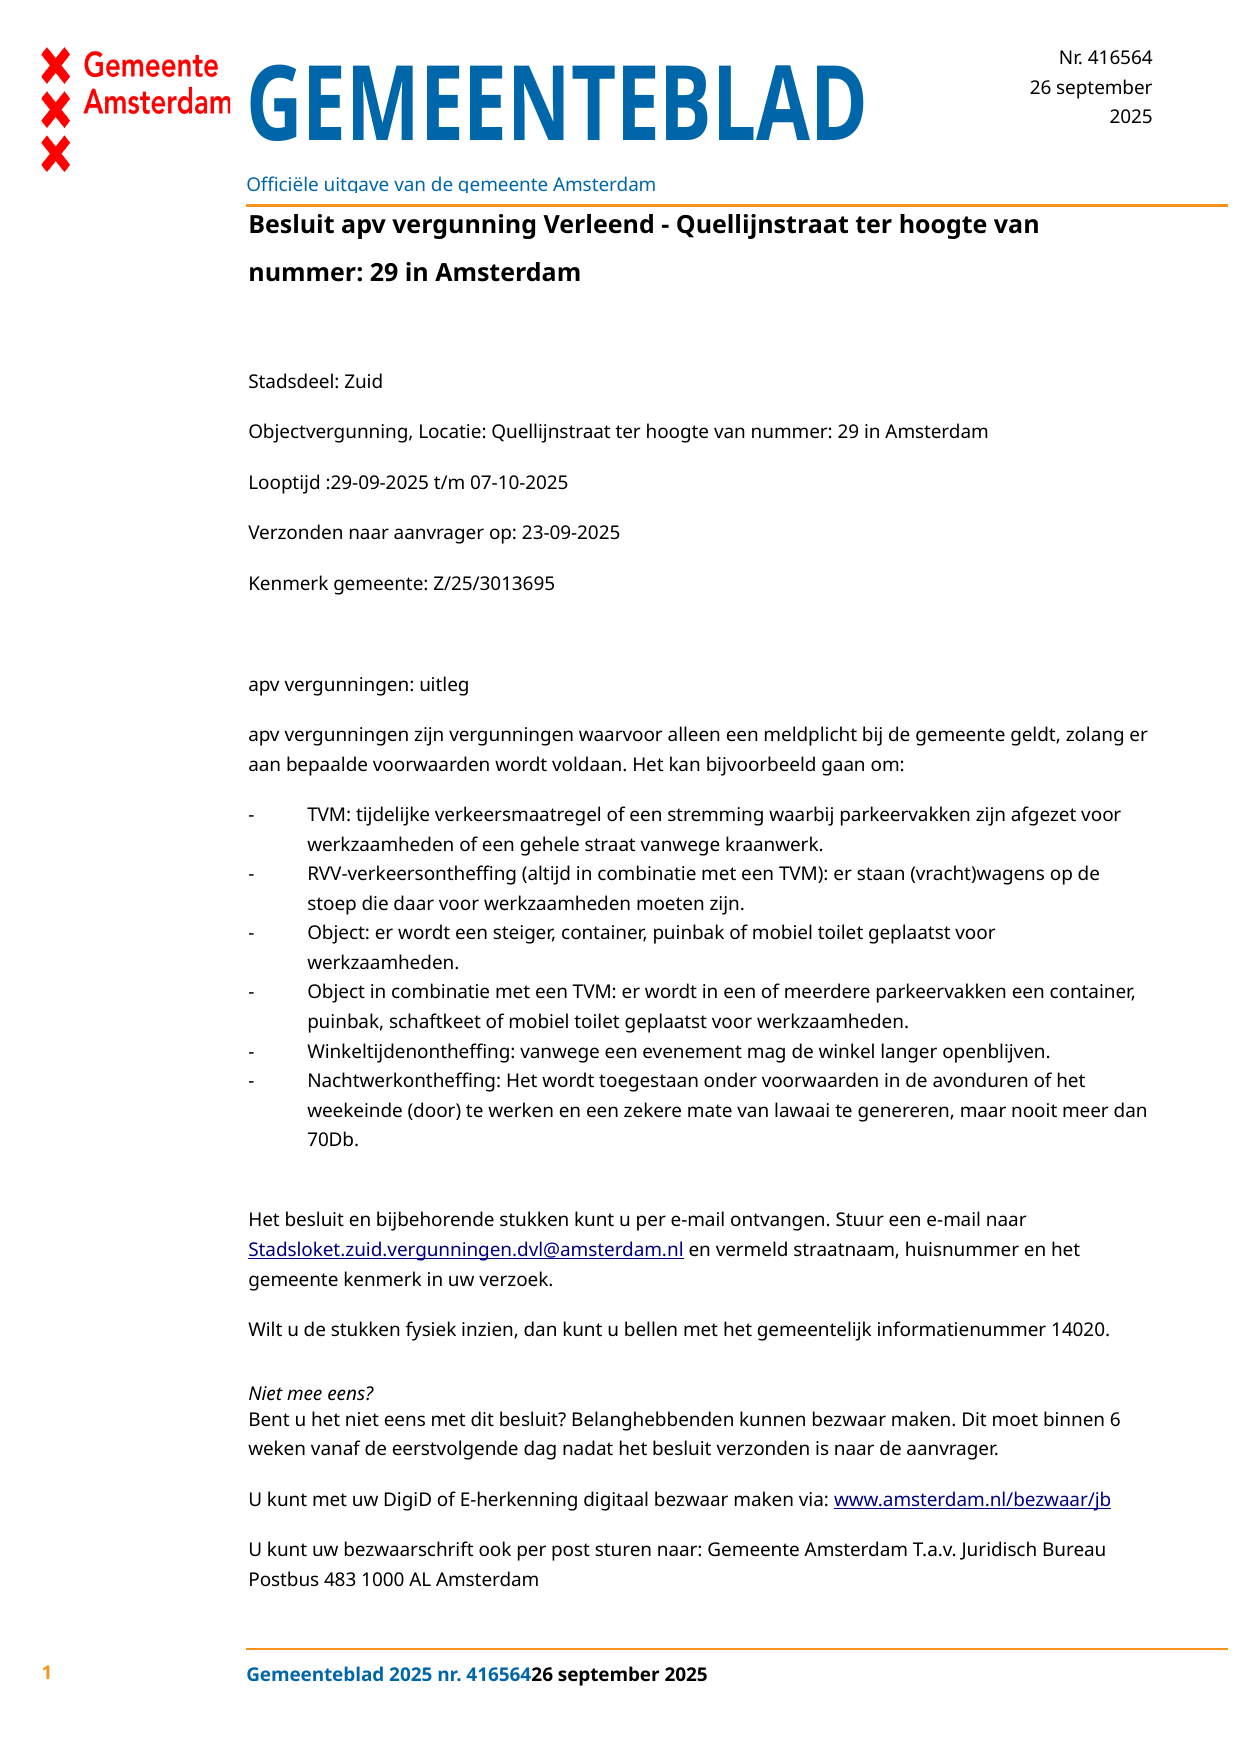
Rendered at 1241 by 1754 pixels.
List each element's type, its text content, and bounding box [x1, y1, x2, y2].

text Verzonden naar aanvrager op: 23-09-2025 [248, 519, 1152, 545]
text Looptijd :29-09-2025 t/m 07-10-2025 [248, 469, 1152, 495]
text Kenmerk gemeente: Z/25/3013695 [248, 570, 1152, 596]
text Het besluit en bijbehorende stukken kunt u per e-mail ontvangen. Stuur een e-mail naar Stadsloket.zuid.vergunningen.dvl@amsterdam.nl en vermeld straatnaam, huisnummer en het gemeente kenmerk in uw verzoek. [248, 1207, 1152, 1292]
text Niet mee eens? [248, 1380, 1152, 1406]
picture [41, 47, 231, 172]
list Object: er wordt een steiger, container, puinbak of mobiel toilet geplaatst voor werkzaamheden. [248, 919, 1152, 975]
text Objectvergunning, Locatie: Quellijnstraat ter hoogte van nummer: 29 in Amsterdam [248, 419, 1152, 444]
list Object in combinatie met een TVM: er wordt in een of meerdere parkeervakken een container, puinbak, schaftkeet of mobiel toilet geplaatst voor werkzaamheden. [248, 979, 1152, 1034]
text apv vergunningen zijn vergunningen waarvoor alleen een meldplicht bij de gemeente geldt, zolang er aan bepaalde voorwaarden wordt voldaan. Het kan bijvoorbeeld gaan om: [248, 721, 1152, 777]
list Winkeltijdenontheffing: vanwege een evenement mag de winkel langer openblijven. [248, 1038, 1152, 1064]
text Wilt u de stukken fysiek inzien, dan kunt u bellen met het gemeentelijk informatienummer 14020. [248, 1316, 1152, 1342]
text apv vergunningen: uitleg [248, 671, 1152, 697]
list RVV-verkeersontheffing (altijd in combinatie met een TVM): er staan (vracht)wagens op de stoep die daar voor werkzaamheden moeten zijn. [248, 860, 1152, 916]
list Nachtwerkontheffing: Het wordt toegestaan onder voorwaarden in de avonduren of het weekeinde (door) te werken en een zekere mate van lawaai te genereren, maar nooit meer dan 70Db. [248, 1067, 1152, 1152]
list TVM: tijdelijke verkeersmaatregel of een stremming waarbij parkeervakken zijn afgezet voor werkzaamheden of een gehele straat vanwege kraanwerk. [248, 801, 1152, 857]
text Besluit apv vergunning Verleend - Quellijnstraat ter hoogte van nummer: 29 in Amsterdam [248, 207, 1152, 288]
text Stadsdeel: Zuid [248, 368, 1152, 394]
text Bent u het niet eens met dit besluit? Belanghebbenden kunnen bezwaar maken. Dit moet binnen 6 weken vanaf de eerstvolgende dag nadat het besluit verzonden is naar de aanvrager. [248, 1406, 1152, 1461]
text U kunt met uw DigiD of E-herkenning digitaal bezwaar maken via: www.amsterdam.nl/bezwaar/jb [248, 1486, 1152, 1512]
text U kunt uw bezwaarschrift ook per post sturen naar: Gemeente Amsterdam T.a.v. Juridisch Bureau Postbus 483 1000 AL Amsterdam [248, 1536, 1152, 1592]
